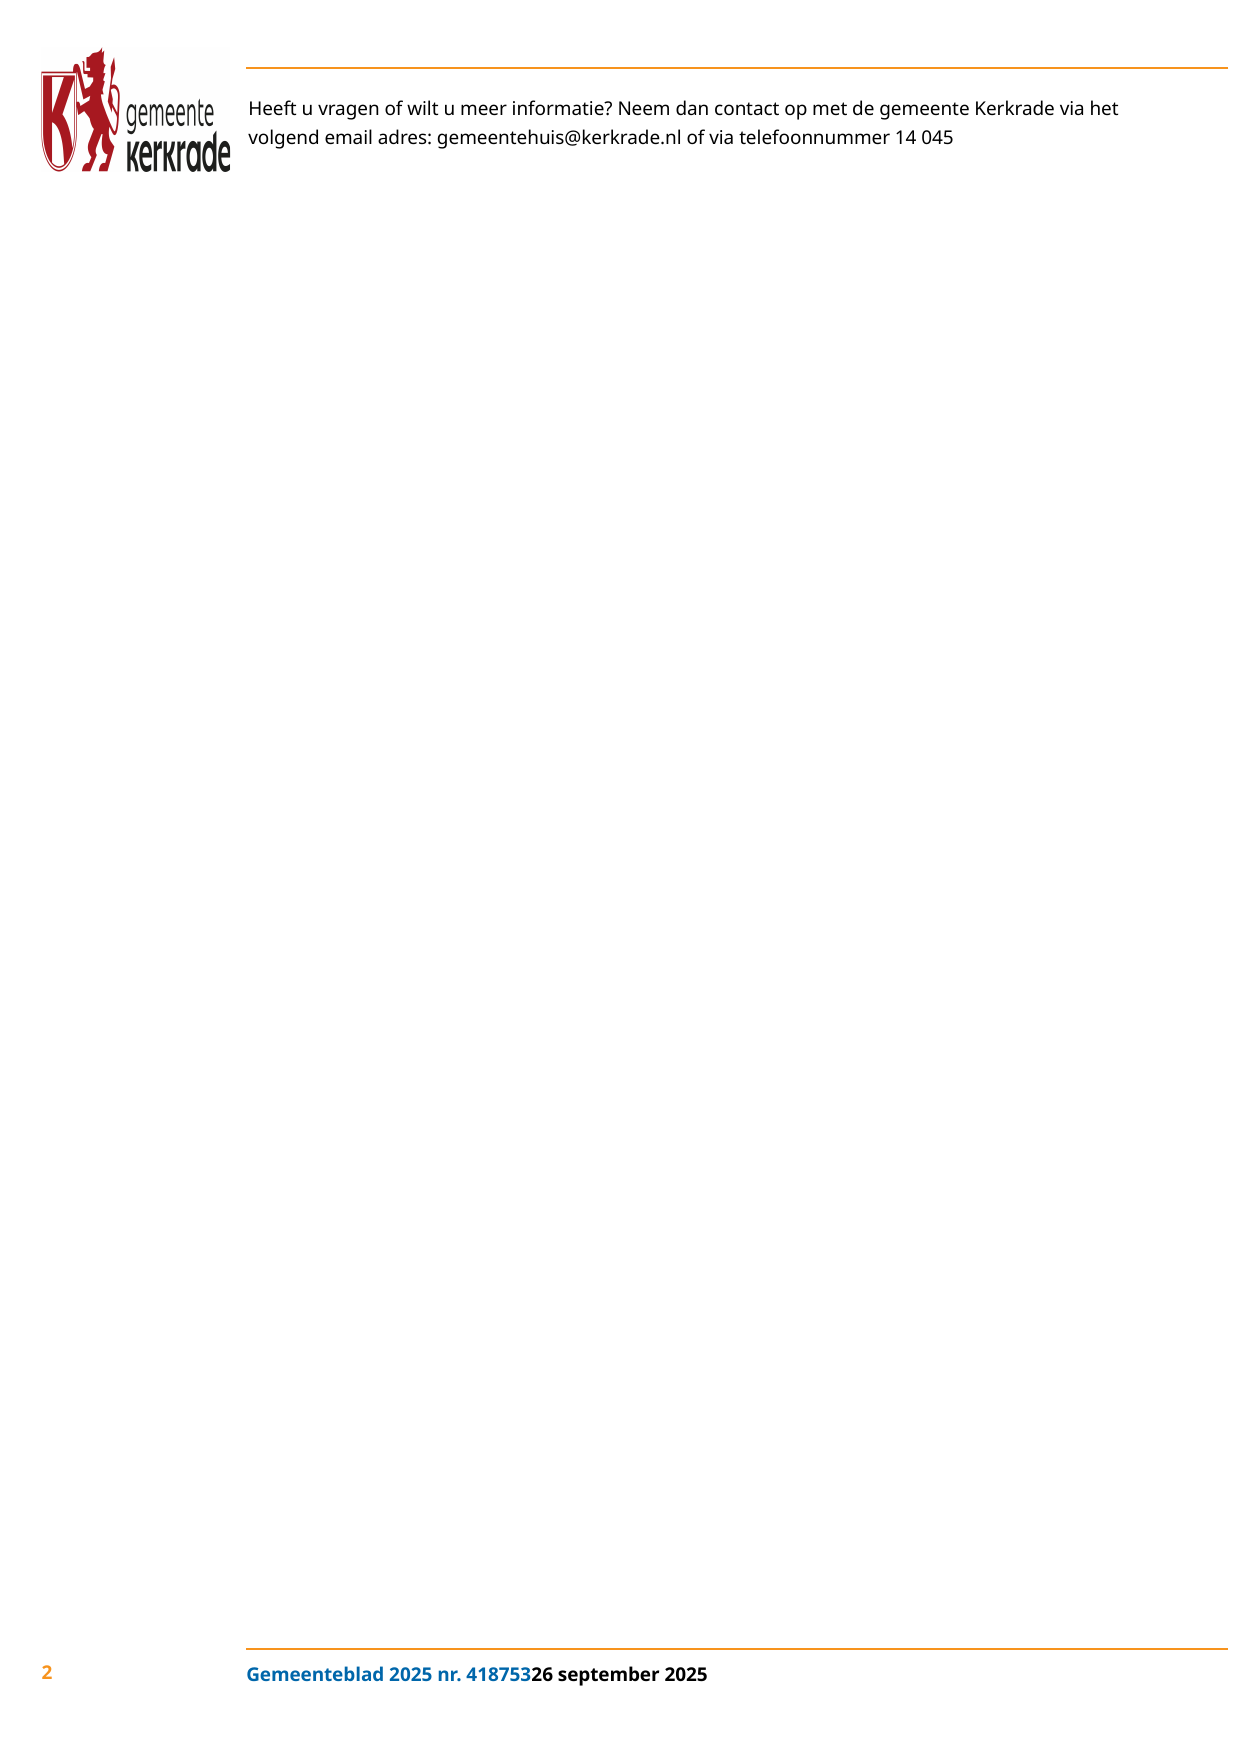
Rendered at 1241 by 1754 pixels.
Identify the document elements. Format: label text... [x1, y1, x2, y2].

picture [41, 47, 231, 172]
text Heeft u vragen of wilt u meer informatie? Neem dan contact op met de gemeente Kerkrade via het volgend email adres: gemeentehuis@kerkrade.nl of via telefoonnummer 14 045 [248, 95, 1152, 150]
